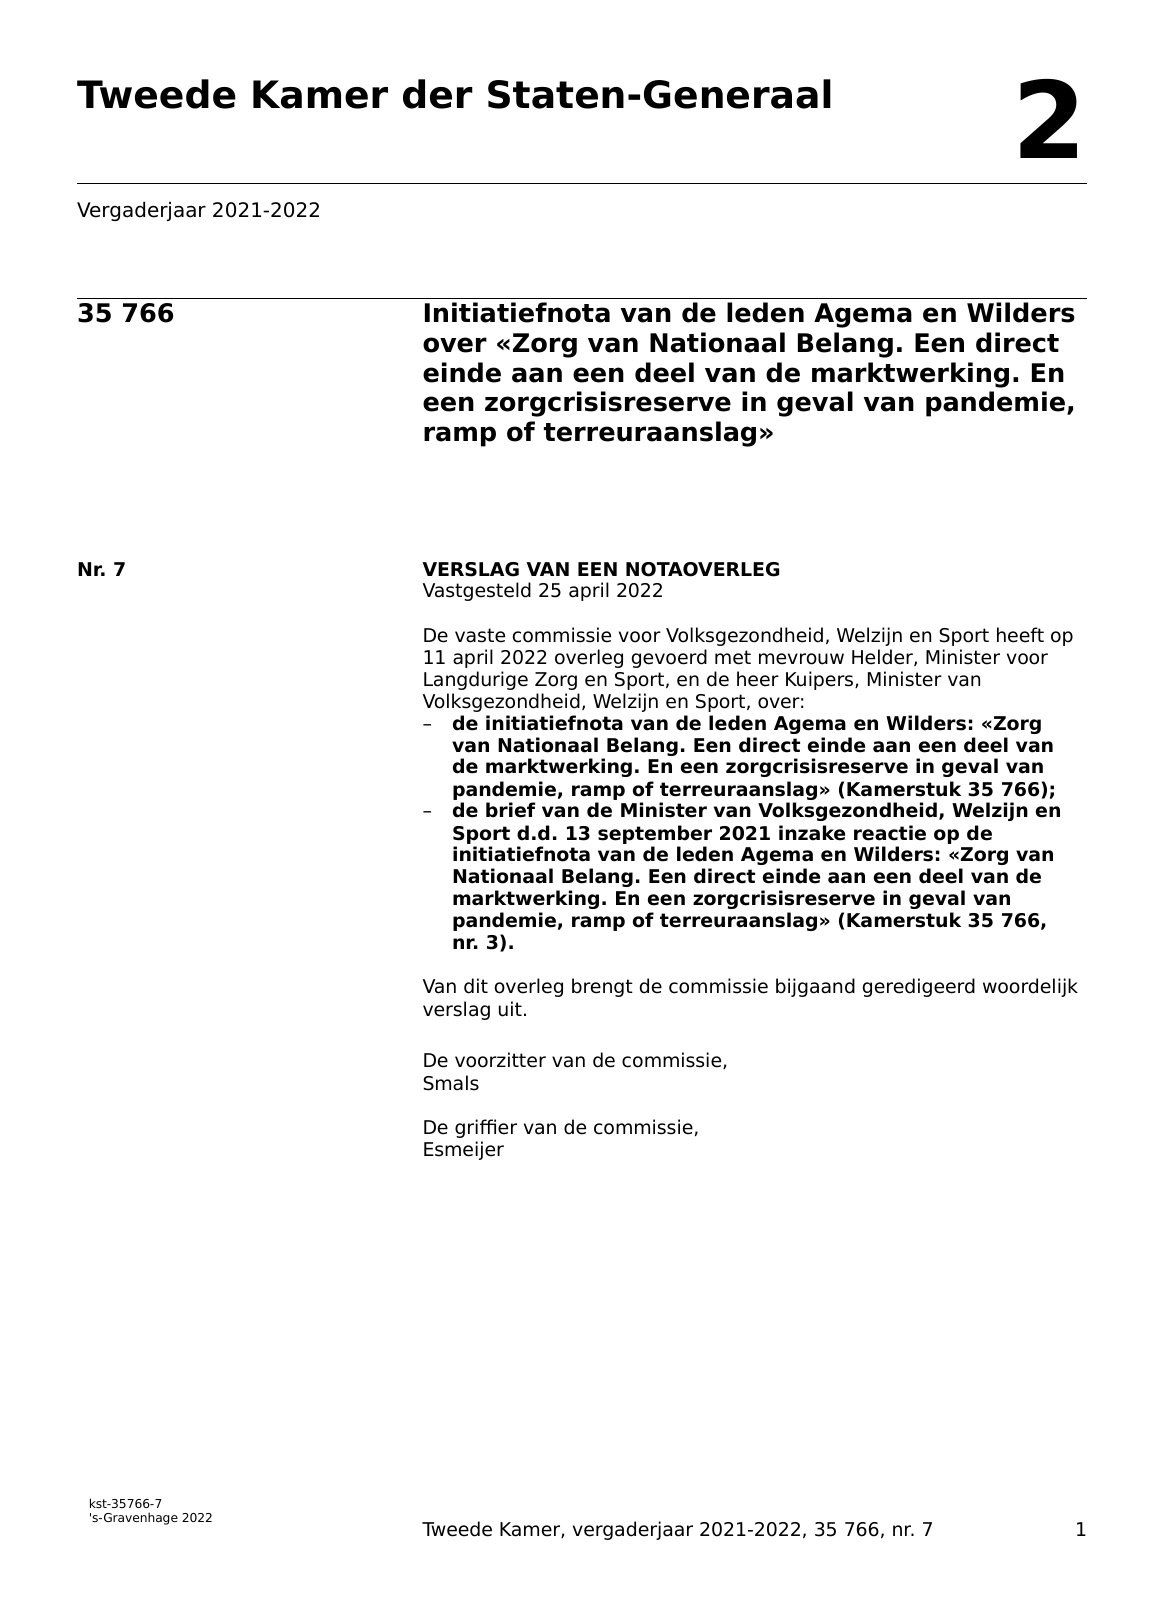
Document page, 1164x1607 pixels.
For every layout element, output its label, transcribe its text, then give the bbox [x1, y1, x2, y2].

table_header 2 [886, 59, 1087, 183]
text – de brief van de Minister van Volksgezondheid, Welzijn en Sport d.d. 13 september 2021 inzake reactie op de initiatiefnota van de leden Agema en Wilders: «Zorg van Nationaal Belang. Een direct einde aan een deel van de marktwerking. En een zorgcrisisreserve in geval van pandemie, ramp of terreuraanslag» (Kamerstuk 35 766, nr. 3). [422, 800, 1087, 954]
text De voorzitter van de commissie, Smals [422, 1050, 1087, 1094]
subtitle Nr. 7 VERSLAG VAN EEN NOTAOVERLEG [77, 558, 1087, 580]
text 's-Gravenhage 2022 [88, 1511, 323, 1525]
text De griffier van de commissie, Esmeijer [422, 1117, 1087, 1161]
text Van dit overleg brengt de commissie bijgaand geredigeerd woordelijk verslag uit. [422, 976, 1087, 1020]
table_cell Vergaderjaar 2021-2022 [77, 184, 1087, 298]
text – de initiatiefnota van de leden Agema en Wilders: «Zorg van Nationaal Belang. Een direct einde aan een deel van de marktwerking. En een zorgcrisisreserve in geval van pandemie, ramp of terreuraanslag» (Kamerstuk 35 766); [422, 712, 1087, 800]
text Vastgesteld 25 april 2022 [422, 580, 1087, 602]
text kst-35766-7 [88, 1497, 323, 1511]
table_header Tweede Kamer der Staten-Generaal [77, 59, 886, 183]
text De vaste commissie voor Volksgezondheid, Welzijn en Sport heeft op 11 april 2022 overleg gevoerd met mevrouw Helder, Minister voor Langdurige Zorg en Sport, en de heer Kuipers, Minister van Volksgezondheid, Welzijn en Sport, over: [422, 624, 1087, 712]
subtitle 35 766 Initiatiefnota van de leden Agema en Wilders over «Zorg van Nationaal Belang. Een direct einde aan een deel van de marktwerking. En een zorgcrisisreserve in geval van pandemie, ramp of terreuraanslag» [77, 299, 1087, 447]
